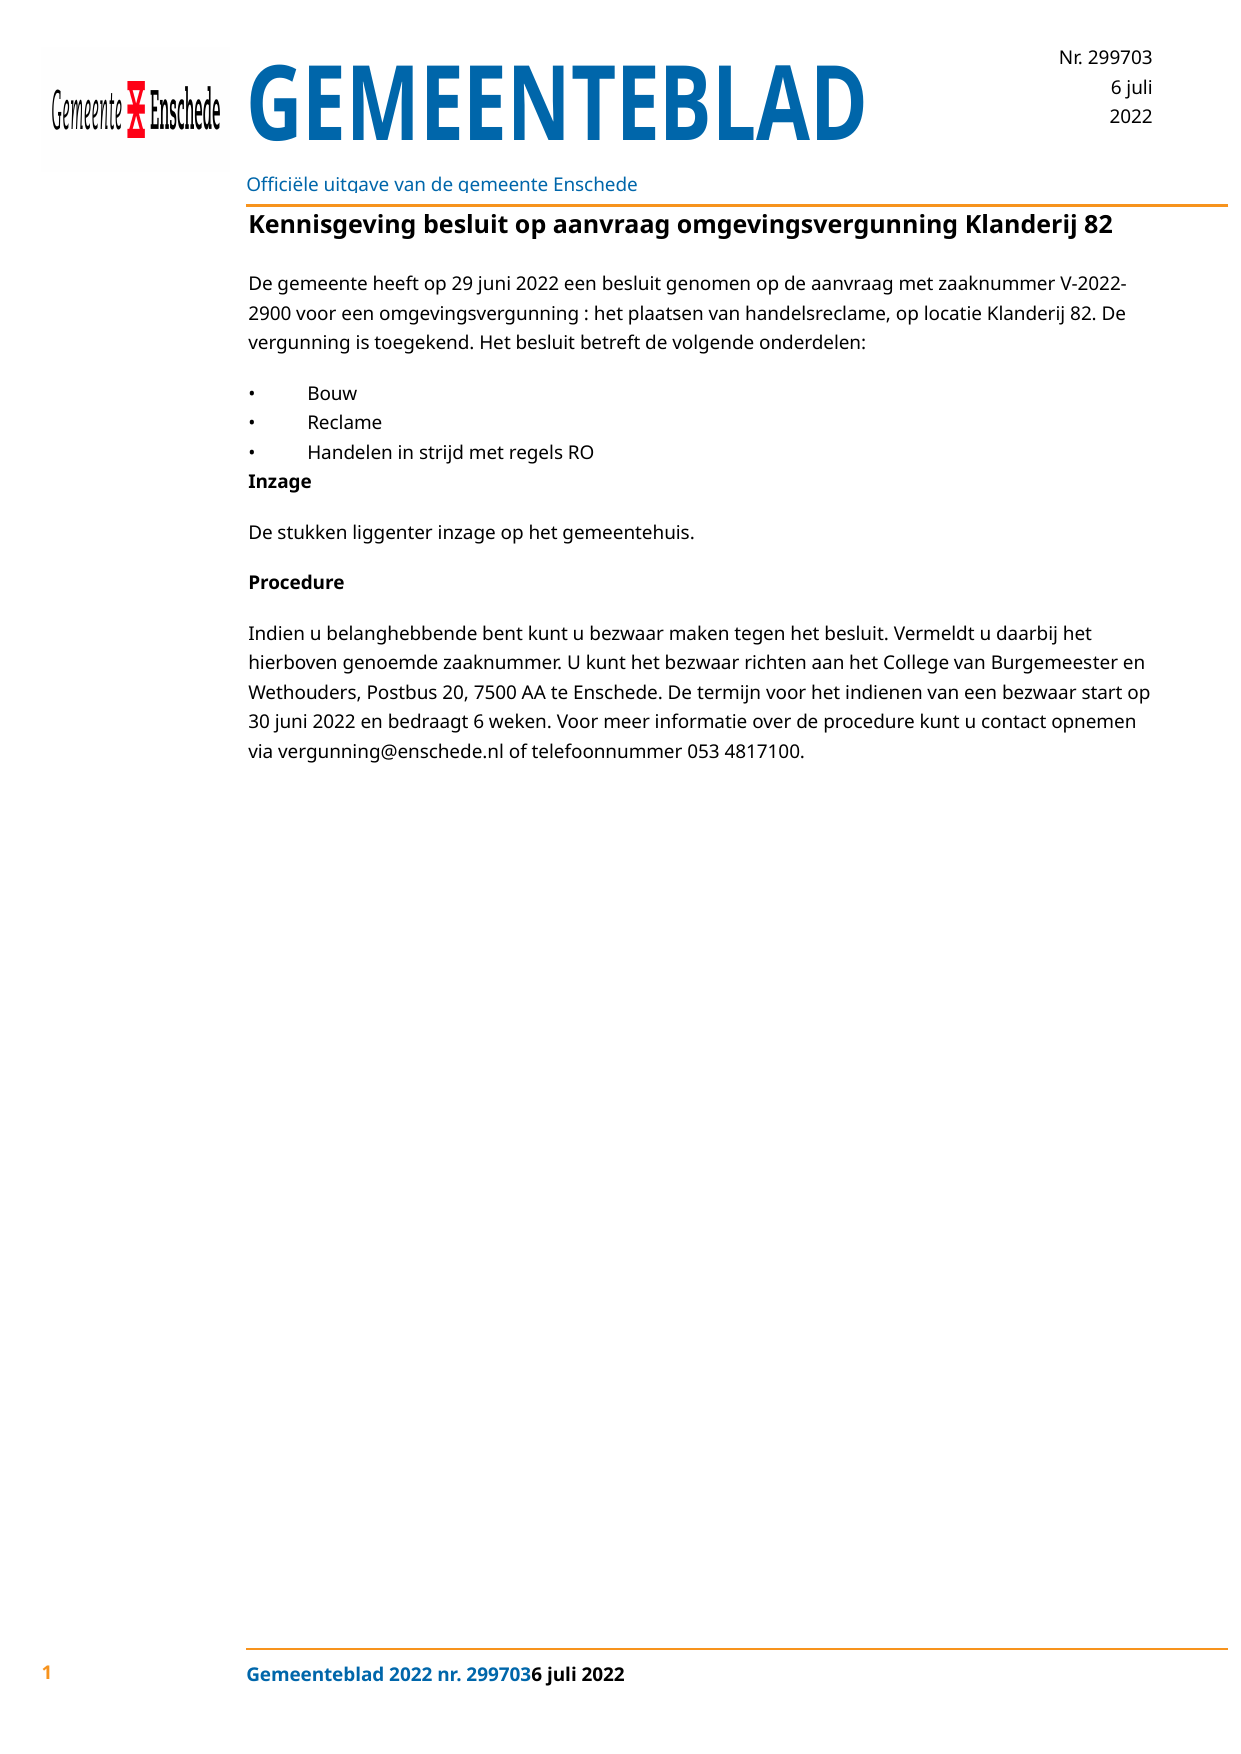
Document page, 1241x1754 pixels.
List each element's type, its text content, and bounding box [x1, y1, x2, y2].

text Procedure [248, 569, 1152, 595]
text De gemeente heeft op 29 juni 2022 een besluit genomen op de aanvraag met zaaknummer V-2022-2900 voor een omgevingsvergunning : het plaatsen van handelsreclame, op locatie Klanderij 82. De vergunning is toegekend. Het besluit betreft de volgende onderdelen: [248, 270, 1152, 355]
text Indien u belanghebbende bent kunt u bezwaar maken tegen het besluit. Vermeldt u daarbij het hierboven genoemde zaaknummer. U kunt het bezwaar richten aan het College van Burgemees­ter en Wethouders, Postbus 20, 7500 AA te Enschede. De termijn voor het indienen van een bezwaar start op 30 juni 2022 en bedraagt 6 weken. Voor meer informatie over de procedure kunt u contact opnemen via vergunning@enschede.nl of telefoonnummer 053 4817100. [248, 620, 1152, 764]
picture [41, 47, 231, 172]
text De stukken liggenter inzage op het gemeentehuis. [248, 519, 1152, 545]
list Handelen in strijd met regels RO [248, 439, 1152, 465]
list Reclame [248, 409, 1152, 435]
text Inzage [248, 469, 1152, 494]
list Bouw [248, 380, 1152, 406]
text Kennisgeving besluit op aanvraag omgevingsvergunning Klanderij 82 [248, 207, 1152, 241]
